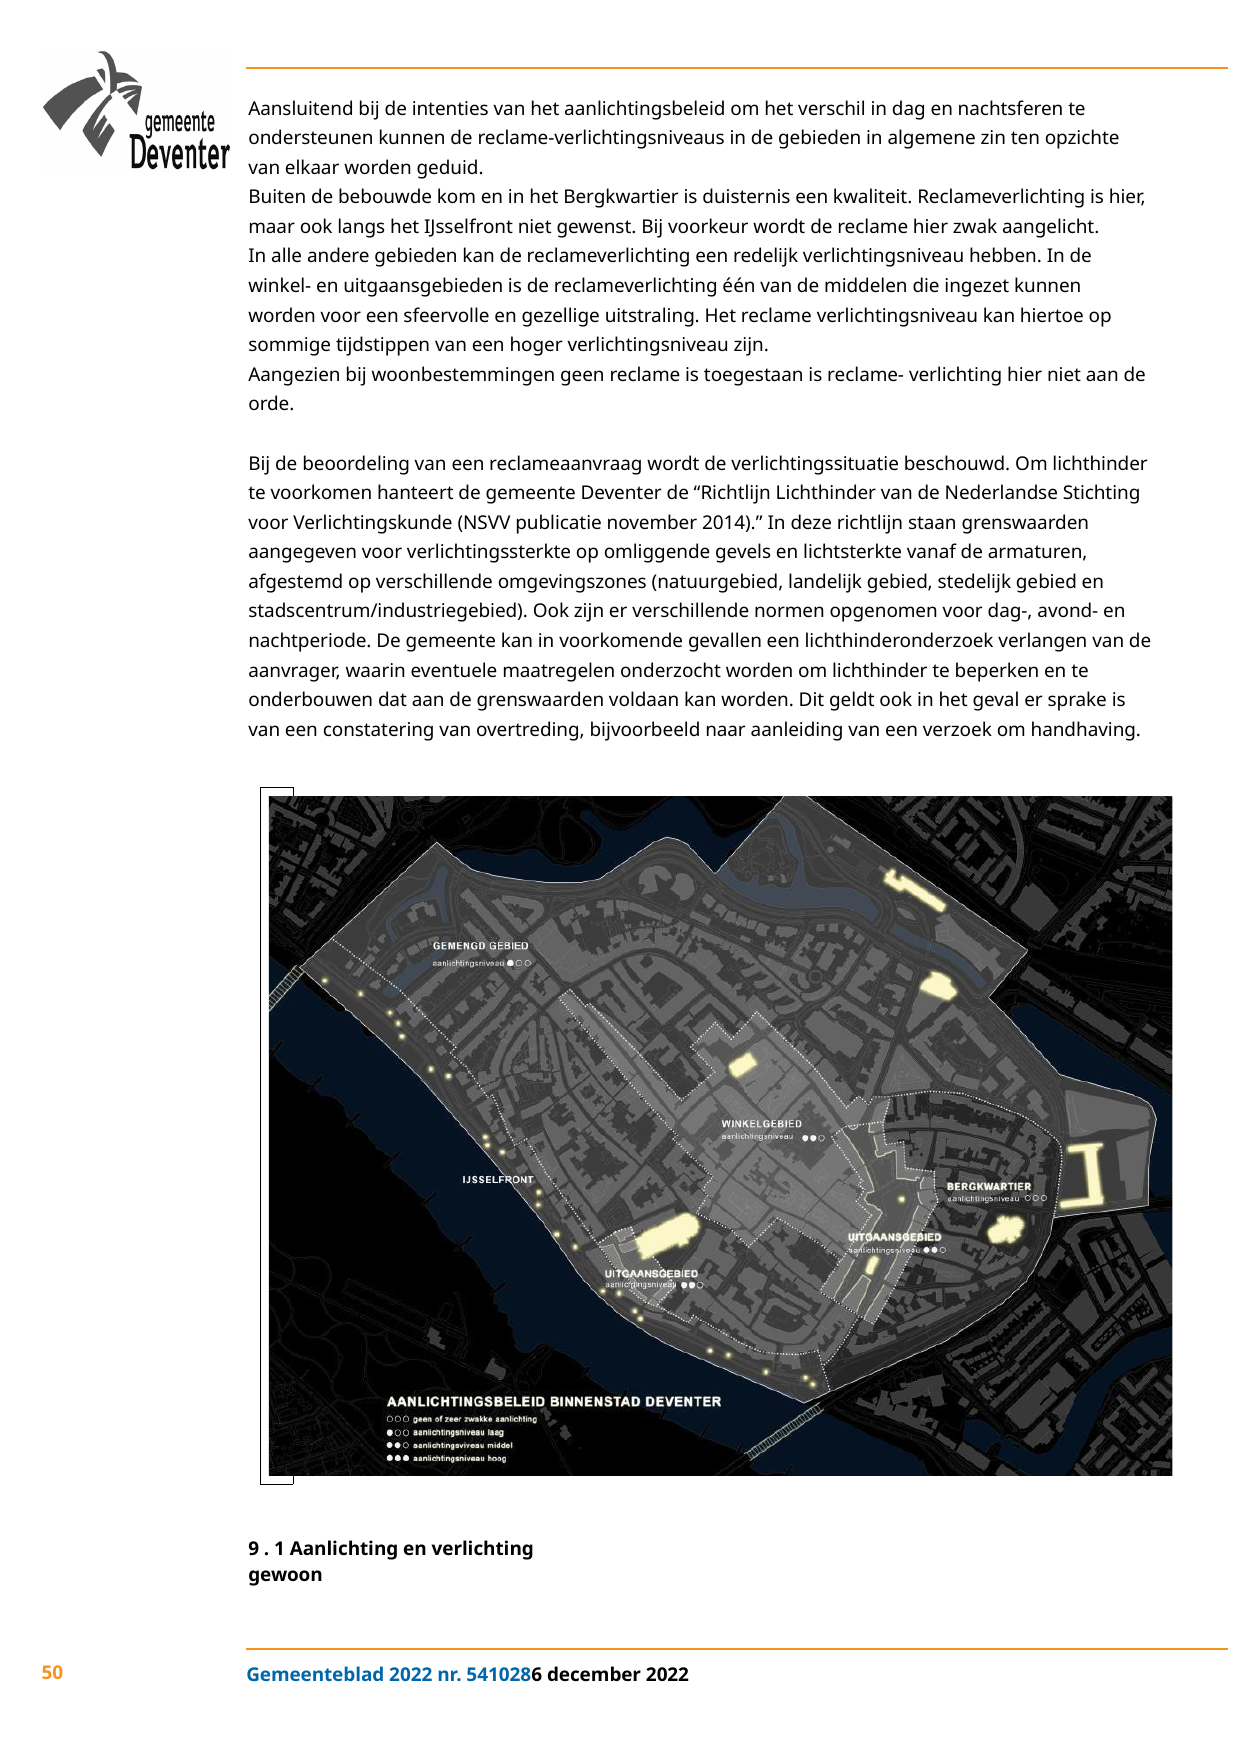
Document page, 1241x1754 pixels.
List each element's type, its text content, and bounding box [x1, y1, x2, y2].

text 9 . 1 Aanlichting en verlichting [248, 1535, 1152, 1561]
picture [268, 796, 1173, 1476]
text gewoon [248, 1561, 1152, 1586]
text Aangezien bij woonbestemmingen geen reclame is toegestaan is reclame- verlichting hier niet aan de orde. [248, 361, 1152, 416]
text In alle andere gebieden kan de reclameverlichting een redelijk verlichtingsniveau hebben. In de winkel- en uitgaansgebieden is de reclameverlichting één van de middelen die ingezet kunnen worden voor een sfeervolle en gezellige uitstraling. Het reclame verlichtingsniveau kan hiertoe op sommige tijdstippen van een hoger verlichtingsniveau zijn. [248, 243, 1152, 357]
text Bij de beoordeling van een reclameaanvraag wordt de verlichtingssituatie beschouwd. Om lichthinder te voorkomen hanteert de gemeente Deventer de “Richtlijn Lichthinder van de Nederlandse Stichting voor Verlichtingskunde (NSVV publicatie november 2014).” In deze richtlijn staan grenswaarden aangegeven voor verlichtingssterkte op omliggende gevels en lichtsterkte vanaf de armaturen, afgestemd op verschillende omgevingszones (natuurgebied, landelijk gebied, stedelijk gebied en stadscentrum/industriegebied). Ook zijn er verschillende normen opgenomen voor dag-, avond- en nachtperiode. De gemeente kan in voorkomende gevallen een lichthinderonderzoek verlangen van de aanvrager, waarin eventuele maatregelen onderzocht worden om lichthinder te beperken en te onderbouwen dat aan de grenswaarden voldaan kan worden. Dit geldt ook in het geval er sprake is van een constatering van overtreding, bijvoorbeeld naar aanleiding van een verzoek om handhaving. [248, 450, 1152, 742]
picture [41, 47, 231, 172]
text Aansluitend bij de intenties van het aanlichtingsbeleid om het verschil in dag en nachtsferen te ondersteunen kunnen de reclame-verlichtingsniveaus in de gebieden in algemene zin ten opzichte van elkaar worden geduid. [248, 95, 1152, 180]
text Buiten de bebouwde kom en in het Bergkwartier is duisternis een kwaliteit. Reclameverlichting is hier, maar ook langs het IJsselfront niet gewenst. Bij voorkeur wordt de reclame hier zwak aangelicht. [248, 183, 1152, 239]
